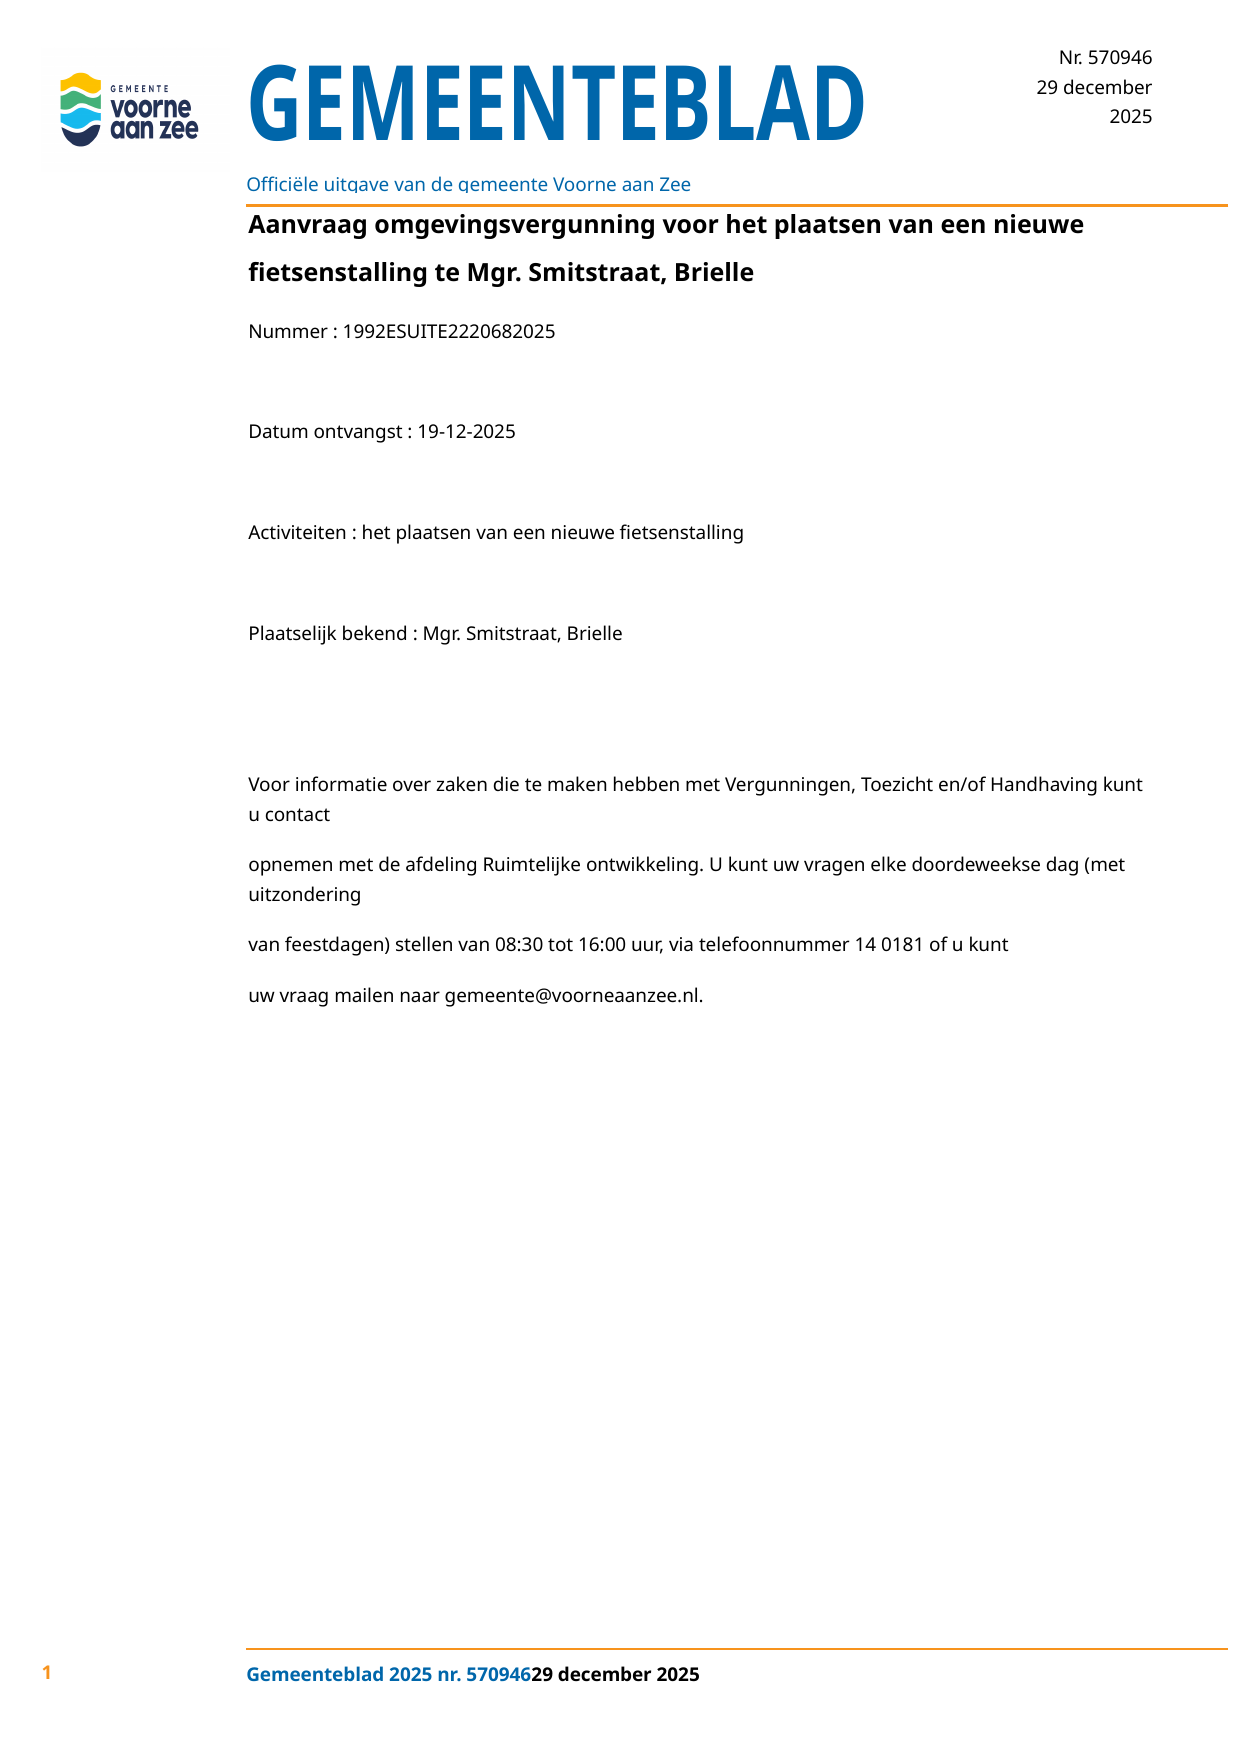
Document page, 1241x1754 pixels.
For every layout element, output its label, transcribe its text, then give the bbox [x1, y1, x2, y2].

text Aanvraag omgevingsvergunning voor het plaatsen van een nieuwe fietsenstalling te Mgr. Smitstraat, Brielle [248, 207, 1152, 288]
picture [41, 47, 231, 172]
text Activiteiten : het plaatsen van een nieuwe fietsenstalling [248, 519, 1152, 545]
text van feestdagen) stellen van 08:30 tot 16:00 uur, via telefoonnummer 14 0181 of u kunt [248, 932, 1152, 957]
text Nummer : 1992ESUITE2220682025 [248, 318, 1152, 344]
text Datum ontvangst : 19-12-2025 [248, 419, 1152, 444]
text uw vraag mailen naar gemeente@voorneaanzee.nl. [248, 982, 1152, 1008]
text Plaatselijk bekend : Mgr. Smitstraat, Brielle [248, 620, 1152, 646]
text Voor informatie over zaken die te maken hebben met Vergunningen, Toezicht en/of Handhaving kunt u contact [248, 772, 1152, 827]
text opnemen met de afdeling Ruimtelijke ontwikkeling. U kunt uw vragen elke doordeweekse dag (met uitzondering [248, 852, 1152, 907]
